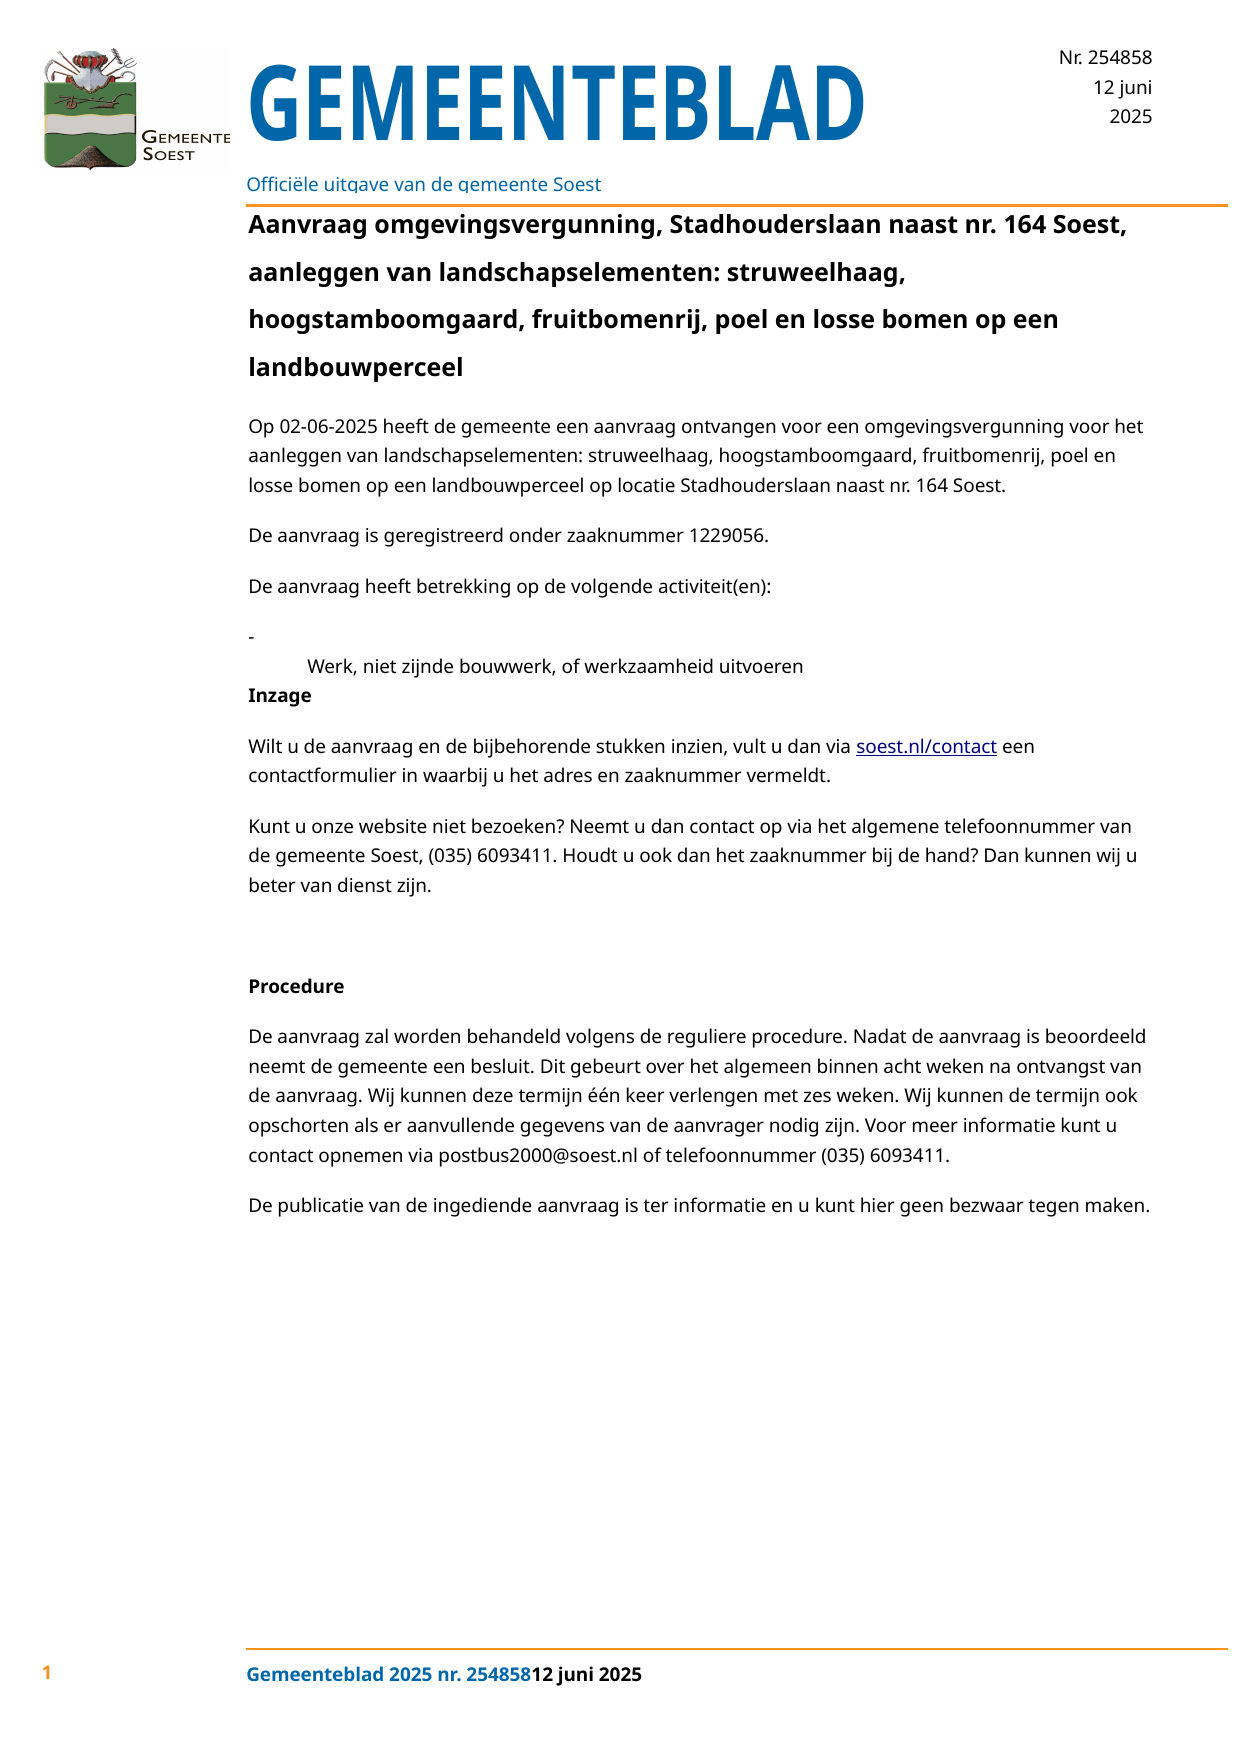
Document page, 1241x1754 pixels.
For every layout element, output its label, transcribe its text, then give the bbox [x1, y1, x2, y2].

list Werk, niet zijnde bouwwerk, of werkzaamheid uitvoeren [248, 653, 1152, 679]
text De aanvraag is geregistreerd onder zaaknummer 1229056. [248, 523, 1152, 548]
text De publicatie van de ingediende aanvraag is ter informatie en u kunt hier geen bezwaar tegen maken. [248, 1192, 1152, 1218]
text Kunt u onze website niet bezoeken? Neemt u dan contact op via het algemene telefoonnummer van de gemeente Soest, (035) 6093411. Houdt u ook dan het zaaknummer bij de hand? Dan kunnen wij u beter van dienst zijn. [248, 813, 1152, 898]
text De aanvraag zal worden behandeld volgens de reguliere procedure. Nadat de aanvraag is beoordeeld neemt de gemeente een besluit. Dit gebeurt over het algemeen binnen acht weken na ontvangst van de aanvraag. Wij kunnen deze termijn één keer verlengen met zes weken. Wij kunnen de termijn ook opschorten als er aanvullende gegevens van de aanvrager nodig zijn. Voor meer informatie kunt u contact opnemen via postbus2000@soest.nl of telefoonnummer (035) 6093411. [248, 1023, 1152, 1168]
text Aanvraag omgevingsvergunning, Stadhouderslaan naast nr. 164 Soest, aanleggen van landschapselementen: struweelhaag, hoogstamboomgaard, fruitbomenrij, poel en losse bomen op een landbouwperceel [248, 207, 1152, 384]
text De aanvraag heeft betrekking op de volgende activiteit(en): [248, 573, 1152, 599]
text Procedure [248, 973, 1152, 999]
text Wilt u de aanvraag en de bijbehorende stukken inzien, vult u dan via soest.nl/contact een contactformulier in waarbij u het adres en zaaknummer vermeldt. [248, 733, 1152, 788]
text Inzage [248, 683, 1152, 708]
text Op 02-06-2025 heeft de gemeente een aanvraag ontvangen voor een omgevingsvergunning voor het aanleggen van landschapselementen: struweelhaag, hoogstamboomgaard, fruitbomenrij, poel en losse bomen op een landbouwperceel op locatie Stadhouderslaan naast nr. 164 Soest. [248, 413, 1152, 498]
picture [41, 47, 231, 172]
